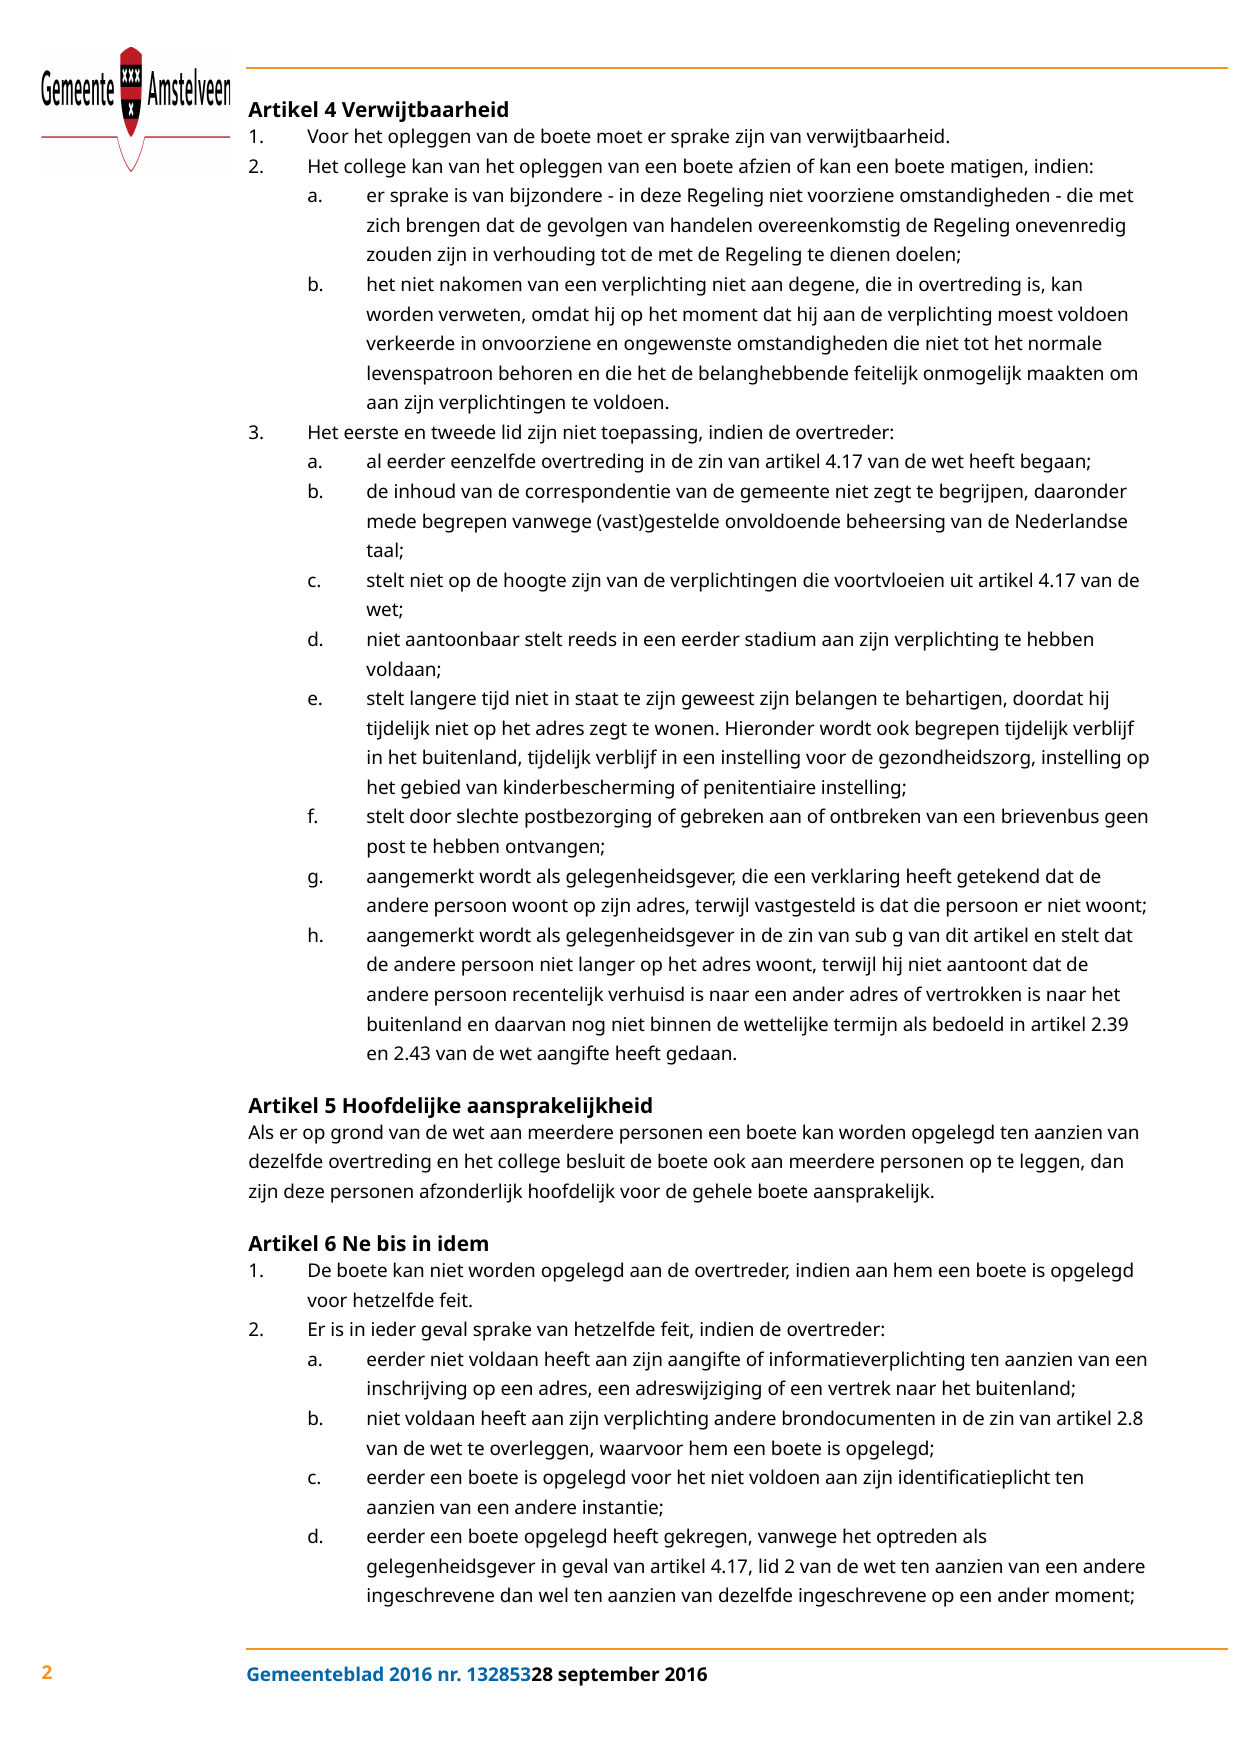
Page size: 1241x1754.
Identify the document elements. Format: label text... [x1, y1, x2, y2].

text Artikel 5 Hoofdelijke aansprakelijkheid [248, 1091, 1152, 1119]
list Er is in ieder geval sprake van hetzelfde feit, indien de overtreder: [248, 1316, 1152, 1342]
list het niet nakomen van een verplichting niet aan degene, die in overtreding is, kan worden verweten, omdat hij op het moment dat hij aan de verplichting moest voldoen verkeerde in onvoorziene en ongewenste omstandigheden die niet tot het normale levenspatroon behoren en die het de belanghebbende feitelijk onmogelijk maakten om aan zijn verplichtingen te voldoen. [307, 271, 1152, 415]
list Het eerste en tweede lid zijn niet toepassing, indien de overtreder: [248, 419, 1152, 445]
text Artikel 4 Verwijtbaarheid [248, 95, 1152, 123]
list eerder een boete opgelegd heeft gekregen, vanwege het optreden als gelegenheidsgever in geval van artikel 4.17, lid 2 van de wet ten aanzien van een andere ingeschrevene dan wel ten aanzien van dezelfde ingeschrevene op een ander moment; [307, 1523, 1152, 1608]
list Het college kan van het opleggen van een boete afzien of kan een boete matigen, indien: [248, 153, 1152, 178]
list stelt langere tijd niet in staat te zijn geweest zijn belangen te behartigen, doordat hij tijdelijk niet op het adres zegt te wonen. Hieronder wordt ook begrepen tijdelijk verblijf in het buitenland, tijdelijk verblijf in een instelling voor de gezondheidszorg, instelling op het gebied van kinderbescherming of penitentiaire instelling; [307, 685, 1152, 800]
list stelt door slechte postbezorging of gebreken aan of ontbreken van een brievenbus geen post te hebben ontvangen; [307, 804, 1152, 859]
picture [41, 47, 231, 172]
list al eerder eenzelfde overtreding in de zin van artikel 4.17 van de wet heeft begaan; [307, 449, 1152, 474]
list aangemerkt wordt als gelegenheidsgever, die een verklaring heeft getekend dat de andere persoon woont op zijn adres, terwijl vastgesteld is dat die persoon er niet woont; [307, 863, 1152, 918]
list aangemerkt wordt als gelegenheidsgever in de zin van sub g van dit artikel en stelt dat de andere persoon niet langer op het adres woont, terwijl hij niet aantoont dat de andere persoon recentelijk verhuisd is naar een ander adres of vertrokken is naar het buitenland en daarvan nog niet binnen de wettelijke termijn als bedoeld in artikel 2.39 en 2.43 van de wet aangifte heeft gedaan. [307, 922, 1152, 1066]
list eerder een boete is opgelegd voor het niet voldoen aan zijn identificatieplicht ten aanzien van een andere instantie; [307, 1464, 1152, 1519]
list de inhoud van de correspondentie van de gemeente niet zegt te begrijpen, daaronder mede begrepen vanwege (vast)gestelde onvoldoende beheersing van de Nederlandse taal; [307, 478, 1152, 563]
list er sprake is van bijzondere - in deze Regeling niet voorziene omstandigheden - die met zich brengen dat de gevolgen van handelen overeenkomstig de Regeling onevenredig zouden zijn in verhouding tot de met de Regeling te dienen doelen; [307, 182, 1152, 267]
list niet voldaan heeft aan zijn verplichting andere brondocumenten in de zin van artikel 2.8 van de wet te overleggen, waarvoor hem een boete is opgelegd; [307, 1405, 1152, 1460]
text Als er op grond van de wet aan meerdere personen een boete kan worden opgelegd ten aanzien van dezelfde overtreding en het college besluit de boete ook aan meerdere personen op te leggen, dan zijn deze personen afzonderlijk hoofdelijk voor de gehele boete aansprakelijk. [248, 1119, 1152, 1204]
list Voor het opleggen van de boete moet er sprake zijn van verwijtbaarheid. [248, 123, 1152, 149]
list niet aantoonbaar stelt reeds in een eerder stadium aan zijn verplichting te hebben voldaan; [307, 626, 1152, 681]
list De boete kan niet worden opgelegd aan de overtreder, indien aan hem een boete is opgelegd voor hetzelfde feit. [248, 1257, 1152, 1312]
text Artikel 6 Ne bis in idem [248, 1229, 1152, 1257]
list stelt niet op de hoogte zijn van de verplichtingen die voortvloeien uit artikel 4.17 van de wet; [307, 567, 1152, 622]
list eerder niet voldaan heeft aan zijn aangifte of informatieverplichting ten aanzien van een inschrijving op een adres, een adreswijziging of een vertrek naar het buitenland; [307, 1346, 1152, 1401]
